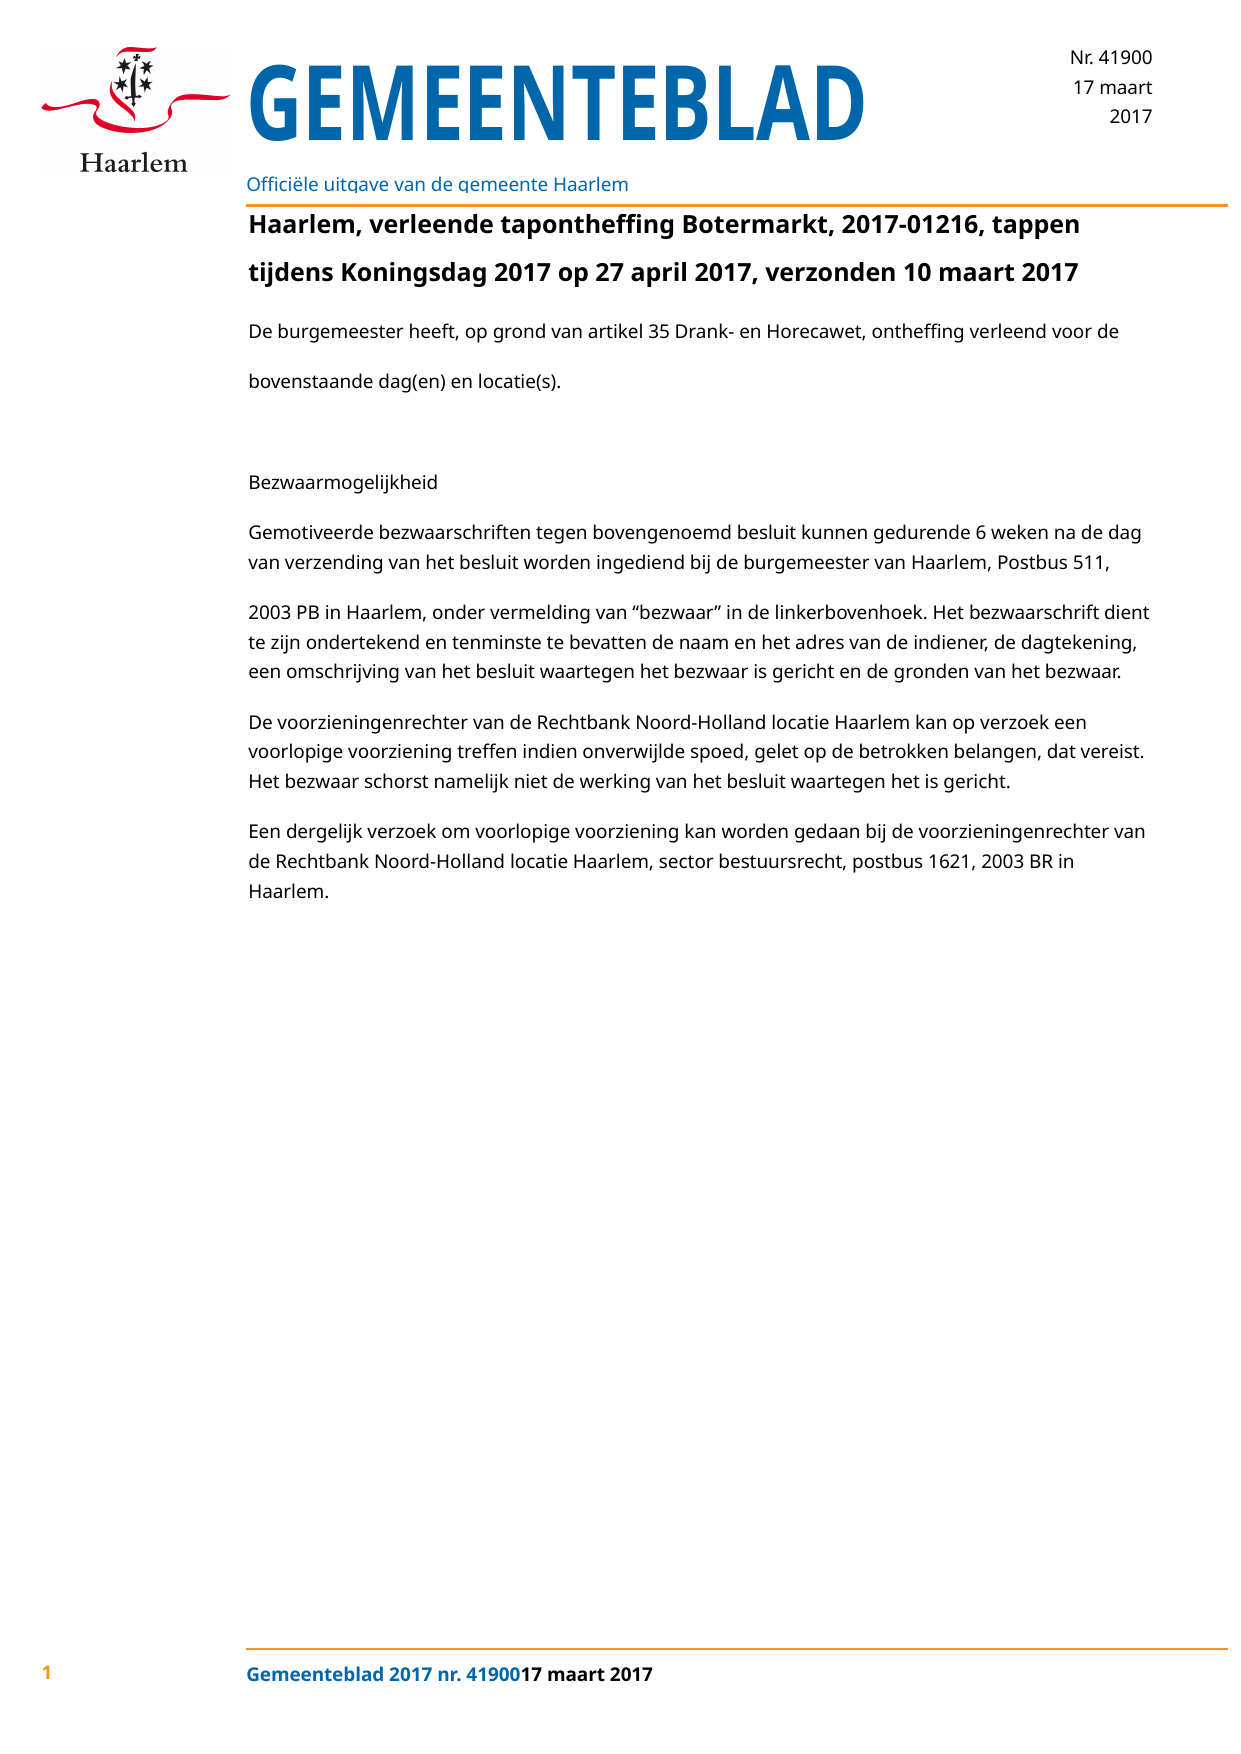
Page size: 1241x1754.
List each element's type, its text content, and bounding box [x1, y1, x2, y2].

picture [41, 47, 231, 172]
text Bezwaarmogelijkheid [248, 469, 1152, 495]
text bovenstaande dag(en) en locatie(s). [248, 368, 1152, 394]
text Een dergelijk verzoek om voorlopige voorziening kan worden gedaan bij de voorzieningenrechter van de Rechtbank Noord-Holland locatie Haarlem, sector bestuursrecht, postbus 1621, 2003 BR in Haarlem. [248, 819, 1152, 904]
text De burgemeester heeft, op grond van artikel 35 Drank- en Horecawet, ontheffing verleend voor de [248, 318, 1152, 344]
text Gemotiveerde bezwaarschriften tegen bovengenoemd besluit kunnen gedurende 6 weken na de dag van verzending van het besluit worden ingediend bij de burgemeester van Haarlem, Postbus 511, [248, 519, 1152, 575]
text Haarlem, verleende tapontheffing Botermarkt, 2017-01216, tappen tijdens Koningsdag 2017 op 27 april 2017, verzonden 10 maart 2017 [248, 207, 1152, 288]
text De voorzieningenrechter van de Rechtbank Noord-Holland locatie Haarlem kan op verzoek een voorlopige voorziening treffen indien onverwijlde spoed, gelet op de betrokken belangen, dat vereist. Het bezwaar schorst namelijk niet de werking van het besluit waartegen het is gericht. [248, 709, 1152, 794]
text 2003 PB in Haarlem, onder vermelding van “bezwaar” in de linkerbovenhoek. Het bezwaarschrift dient te zijn ondertekend en tenminste te bevatten de naam en het adres van de indiener, de dagtekening, een omschrijving van het besluit waartegen het bezwaar is gericht en de gronden van het bezwaar. [248, 599, 1152, 684]
